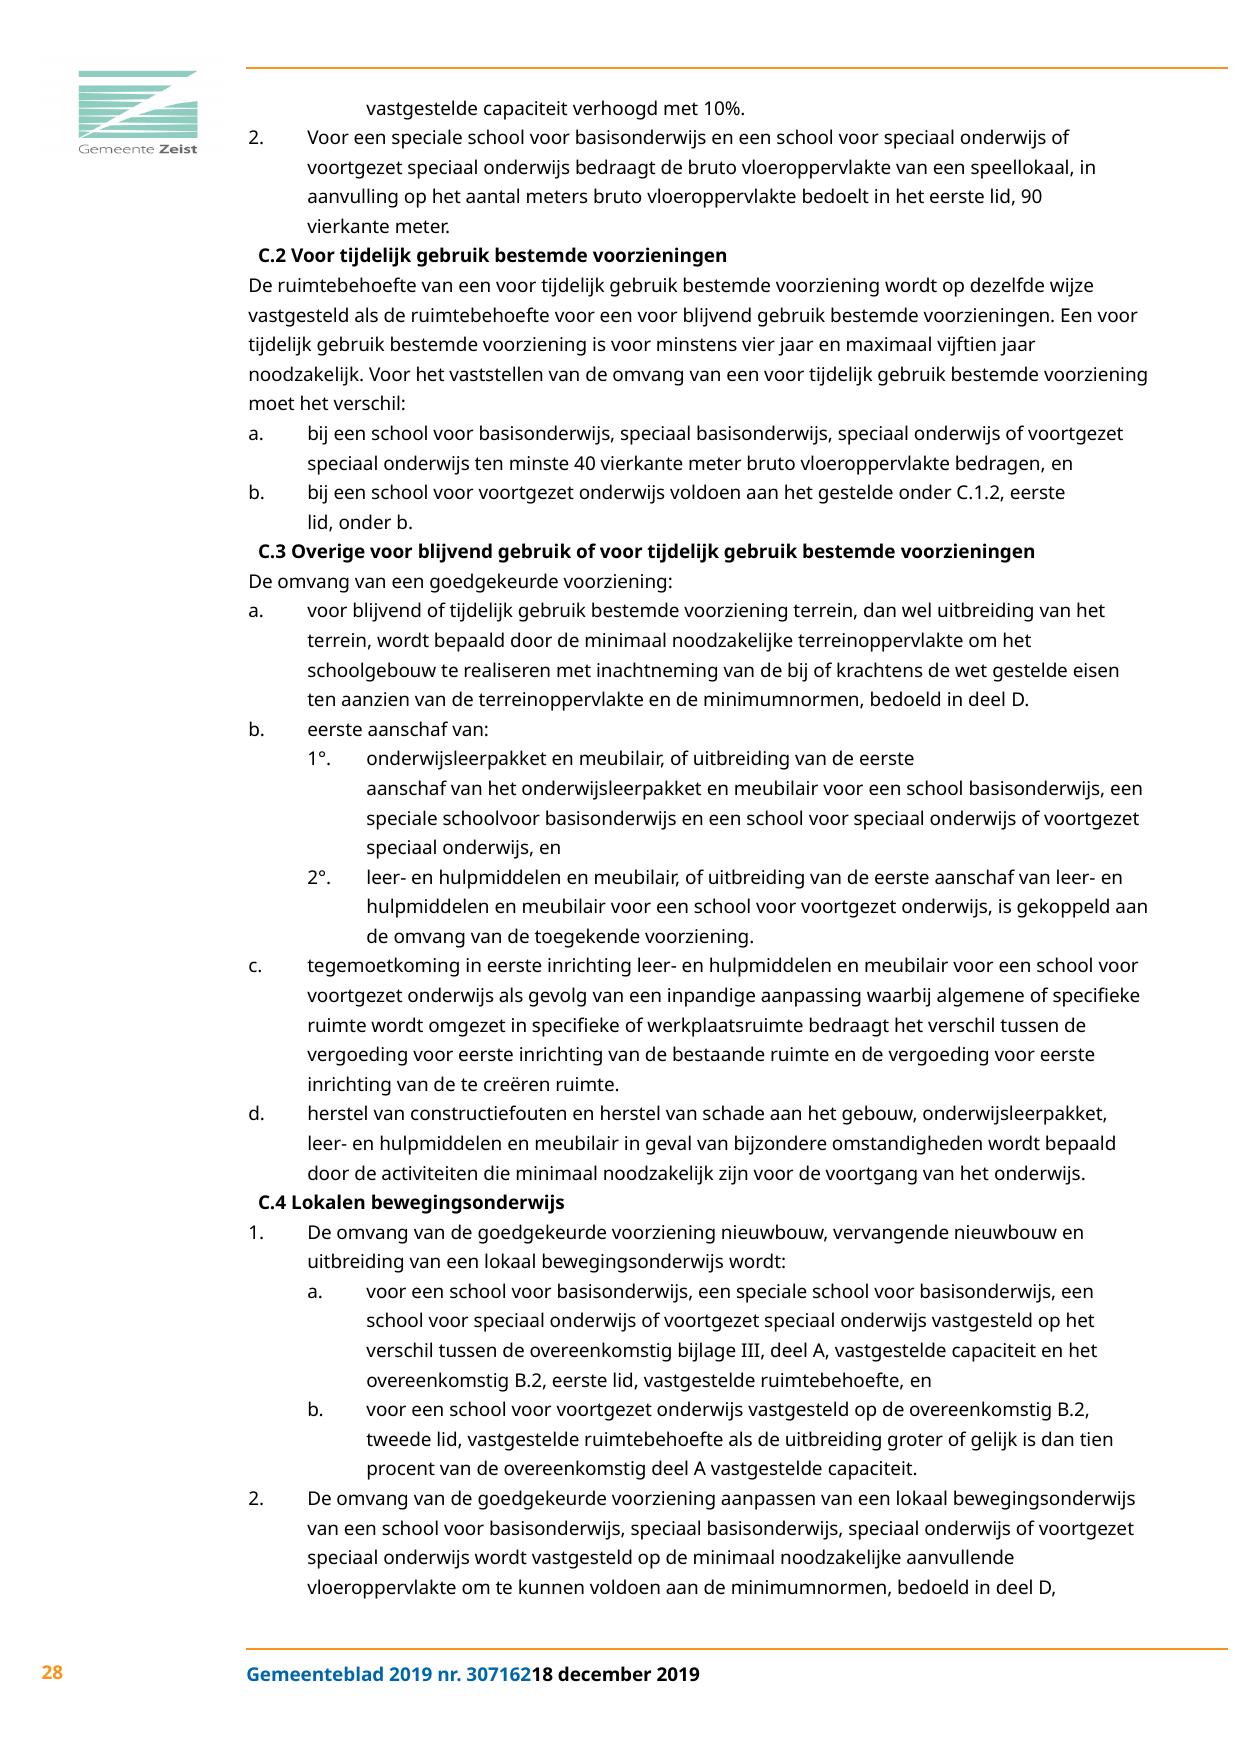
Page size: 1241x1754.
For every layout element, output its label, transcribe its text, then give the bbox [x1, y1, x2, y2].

list bij een school voor voortgezet onderwijs voldoen aan het gestelde onder C.1.2, eerste lid, onder b. [248, 479, 1152, 535]
list voor een school voor voortgezet onderwijs vastgesteld op de overeenkomstig B.2, tweede lid, vastgestelde ruimtebehoefte als de uitbreiding groter of gelijk is dan tien procent van de overeenkomstig deel A vastgestelde capaciteit. [307, 1396, 1152, 1481]
list tegemoetkoming in eerste inrichting leer- en hulpmiddelen en meubilair voor een school voor voortgezet onderwijs als gevolg van een inpandige aanpassing waarbij algemene of specifieke ruimte wordt omgezet in specifieke of werkplaatsruimte bedraagt het verschil tussen de vergoeding voor eerste inrichting van de bestaande ruimte en de vergoeding voor eerste inrichting van de te creëren ruimte. [248, 953, 1152, 1097]
list voor een school voor basisonderwijs, een speciale school voor basisonderwijs, een school voor speciaal onderwijs of voortgezet speciaal onderwijs vastgesteld op het verschil tussen de overeenkomstig bijlage III, deel A, vastgestelde capaciteit en het overeenkomstig B.2, eerste lid, vastgestelde ruimtebehoefte, en [307, 1278, 1152, 1393]
list leer- en hulpmiddelen en meubilair, of uitbreiding van de eerste aanschaf van leer- en hulpmiddelen en meubilair voor een school voor voortgezet onderwijs, is gekoppeld aan de omvang van de toegekende voorziening. [307, 864, 1152, 949]
text C.4 Lokalen bewegingsonderwijs [248, 1189, 1152, 1215]
text De omvang van een goedgekeurde voorziening: [248, 568, 1152, 594]
picture [41, 47, 231, 172]
list voor blijvend of tijdelijk gebruik bestemde voorziening terrein, dan wel uitbreiding van het terrein, wordt bepaald door de minimaal noodzakelijke terreinoppervlakte om het schoolgebouw te realiseren met inachtneming van de bij of krachtens de wet gestelde eisen ten aanzien van de terreinoppervlakte en de minimumnormen, bedoeld in deel D. [248, 598, 1152, 712]
text C.3 Overige voor blijvend gebruik of voor tijdelijk gebruik bestemde voorzieningen [248, 538, 1152, 564]
text De ruimtebehoefte van een voor tijdelijk gebruik bestemde voorziening wordt op dezelfde wijze vastgesteld als de ruimtebehoefte voor een voor blijvend gebruik bestemde voorzieningen. Een voor tijdelijk gebruik bestemde voorziening is voor minstens vier jaar en maximaal vijftien jaar noodzakelijk. Voor het vaststellen van de omvang van een voor tijdelijk gebruik bestemde voorziening moet het verschil: [248, 272, 1152, 416]
list herstel van constructiefouten en herstel van schade aan het gebouw, onderwijsleerpakket, leer- en hulpmiddelen en meubilair in geval van bijzondere omstandigheden wordt bepaald door de activiteiten die minimaal noodzakelijk zijn voor de voortgang van het onderwijs. [248, 1101, 1152, 1186]
list De omvang van de goedgekeurde voorziening nieuwbouw, vervangende nieuwbouw en uitbreiding van een lokaal bewegingsonderwijs wordt: [248, 1219, 1152, 1274]
list bij een school voor basisonderwijs, speciaal basisonderwijs, speciaal onderwijs of voortgezet speciaal onderwijs ten minste 40 vierkante meter bruto vloeroppervlakte bedragen, en [248, 420, 1152, 476]
list De omvang van de goedgekeurde voorziening aanpassen van een lokaal bewegingsonderwijs van een school voor basisonderwijs, speciaal basisonderwijs, speciaal onderwijs of voortgezet speciaal onderwijs wordt vastgesteld op de minimaal noodzakelijke aanvullende vloeroppervlakte om te kunnen voldoen aan de minimumnormen, bedoeld in deel D, [248, 1485, 1152, 1600]
text C.2 Voor tijdelijk gebruik bestemde voorzieningen [248, 243, 1152, 268]
list Voor een speciale school voor basisonderwijs en een school voor speciaal onderwijs of voortgezet speciaal onderwijs bedraagt de bruto vloeroppervlakte van een speellokaal, in aanvulling op het aantal meters bruto vloeroppervlakte bedoelt in het eerste lid, 90 vierkante meter. [248, 124, 1152, 239]
list onderwijsleerpakket en meubilair, of uitbreiding van de eerste aanschaf van het onderwijsleerpakket en meubilair voor een school basisonderwijs, een speciale schoolvoor basisonderwijs en een school voor speciaal onderwijs of voortgezet speciaal onderwijs, en [307, 746, 1152, 860]
list eerste aanschaf van: [248, 716, 1152, 742]
list vastgestelde capaciteit verhoogd met 10%. [307, 95, 1152, 121]
